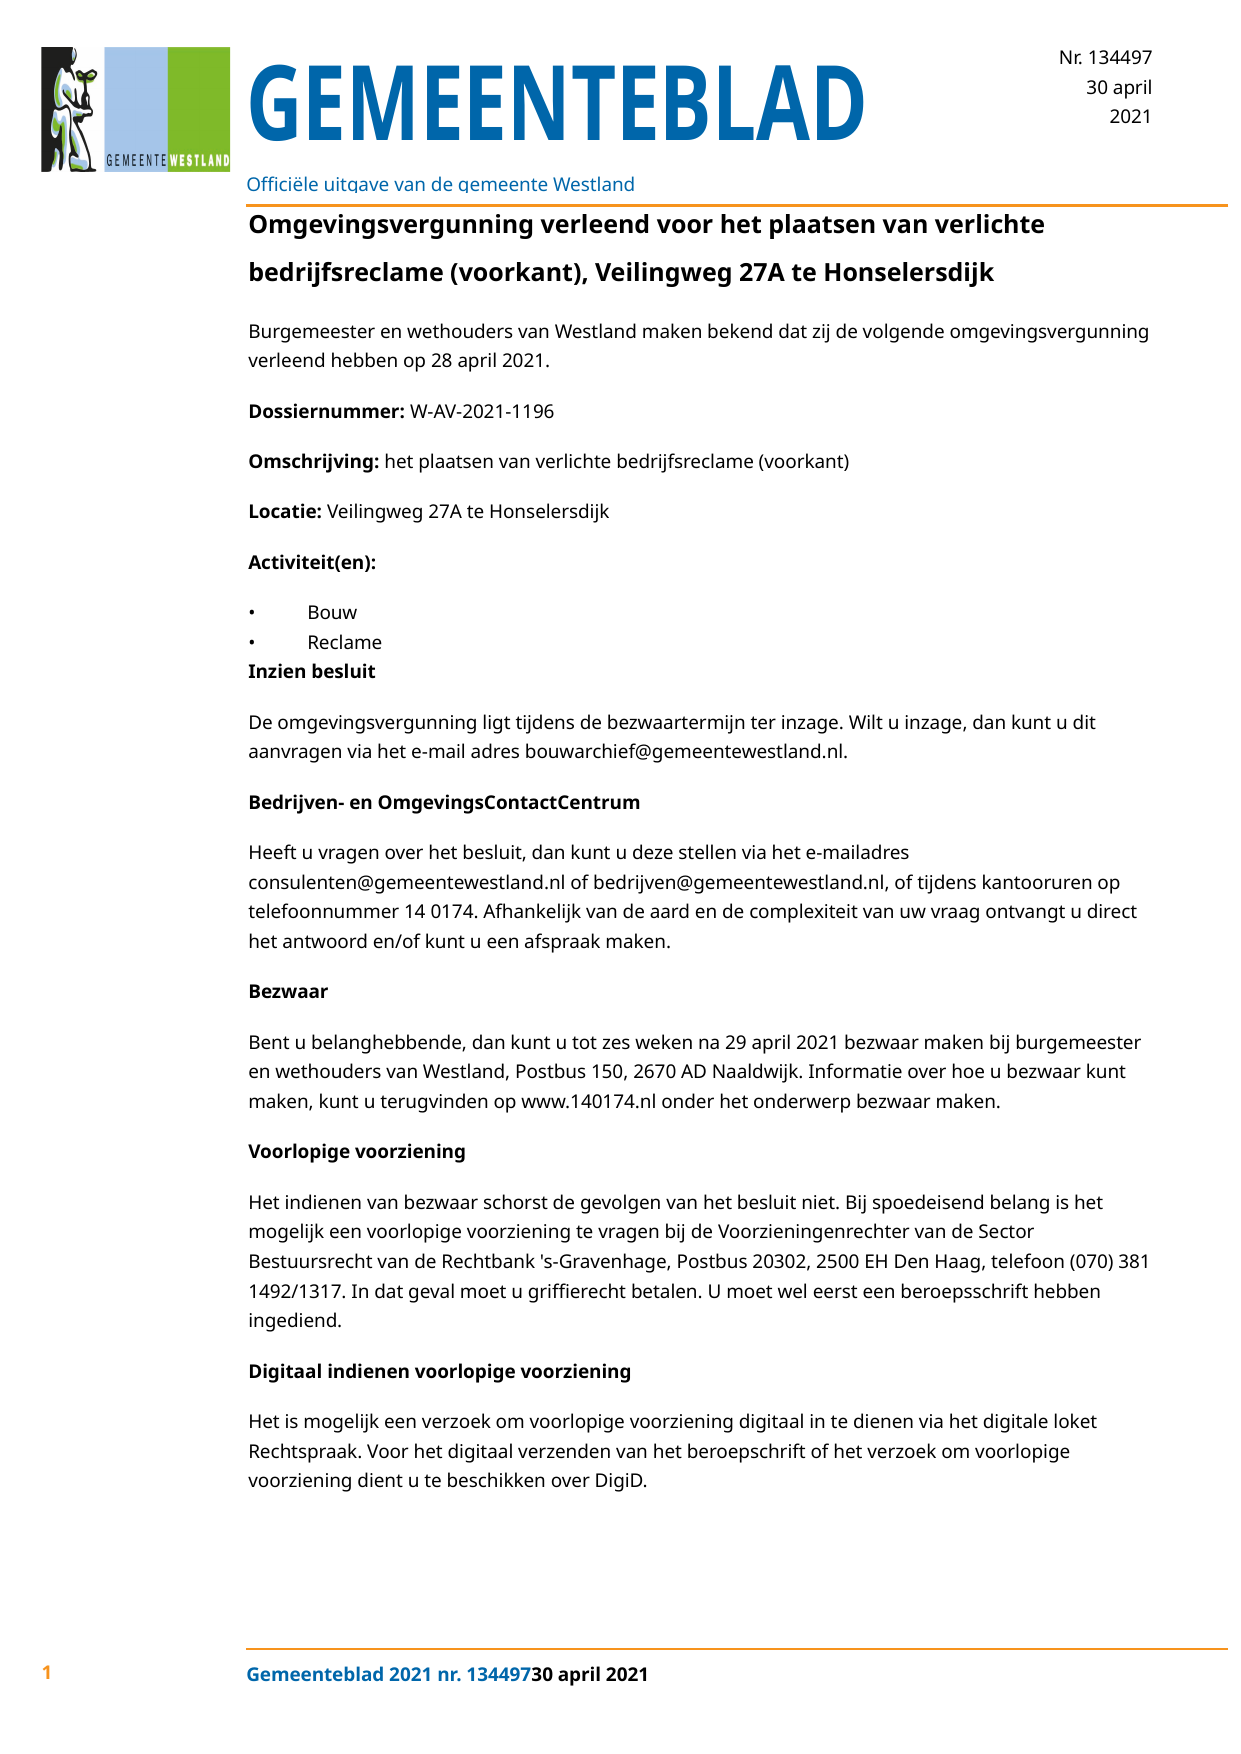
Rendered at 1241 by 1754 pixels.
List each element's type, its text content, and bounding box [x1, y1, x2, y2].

text Burgemeester en wethouders van Westland maken bekend dat zij de volgende omgevingsvergunning verleend hebben op 28 april 2021. [248, 318, 1152, 373]
text Bedrijven- en OmgevingsContactCentrum [248, 789, 1152, 815]
text De omgevingsvergunning ligt tijdens de bezwaartermijn ter inzage. Wilt u inzage, dan kunt u dit aanvragen via het e-mail adres bouwarchief@gemeentewestland.nl. [248, 709, 1152, 764]
text Dossiernummer: W-AV-2021-1196 [248, 398, 1152, 424]
text Bezwaar [248, 979, 1152, 1004]
picture [41, 47, 231, 172]
list Reclame [248, 629, 1152, 655]
list Bouw [248, 599, 1152, 625]
text Omschrijving: het plaatsen van verlichte bedrijfsreclame (voorkant) [248, 448, 1152, 474]
text Omgevingsvergunning verleend voor het plaatsen van verlichte bedrijfsreclame (voorkant), Veilingweg 27A te Honselersdijk [248, 207, 1152, 288]
text Locatie: Veilingweg 27A te Honselersdijk [248, 499, 1152, 524]
text Digitaal indienen voorlopige voorziening [248, 1358, 1152, 1384]
text Activiteit(en): [248, 549, 1152, 575]
text Inzien besluit [248, 659, 1152, 684]
text Voorlopige voorziening [248, 1139, 1152, 1164]
text Het indienen van bezwaar schorst de gevolgen van het besluit niet. Bij spoedeisend belang is het mogelijk een voorlopige voorziening te vragen bij de Voorzieningenrechter van de Sector Bestuursrecht van de Rechtbank 's-Gravenhage, Postbus 20302, 2500 EH Den Haag, telefoon (070) 381 1492/1317. In dat geval moet u griffierecht betalen. U moet wel eerst een beroepsschrift hebben ingediend. [248, 1189, 1152, 1333]
text Heeft u vragen over het besluit, dan kunt u deze stellen via het e-mailadres consulenten@gemeentewestland.nl of bedrijven@gemeentewestland.nl, of tijdens kantooruren op telefoonnummer 14 0174. Afhankelijk van de aard en de complexiteit van uw vraag ontvangt u direct het antwoord en/of kunt u een afspraak maken. [248, 839, 1152, 954]
text Het is mogelijk een verzoek om voorlopige voorziening digitaal in te dienen via het digitale loket Rechtspraak. Voor het digitaal verzenden van het beroepschrift of het verzoek om voorlopige voorziening dient u te beschikken over DigiD. [248, 1408, 1152, 1493]
text Bent u belanghebbende, dan kunt u tot zes weken na 29 april 2021 bezwaar maken bij burgemeester en wethouders van Westland, Postbus 150, 2670 AD Naaldwijk. Informatie over hoe u bezwaar kunt maken, kunt u terugvinden op www.140174.nl onder het onderwerp bezwaar maken. [248, 1029, 1152, 1114]
